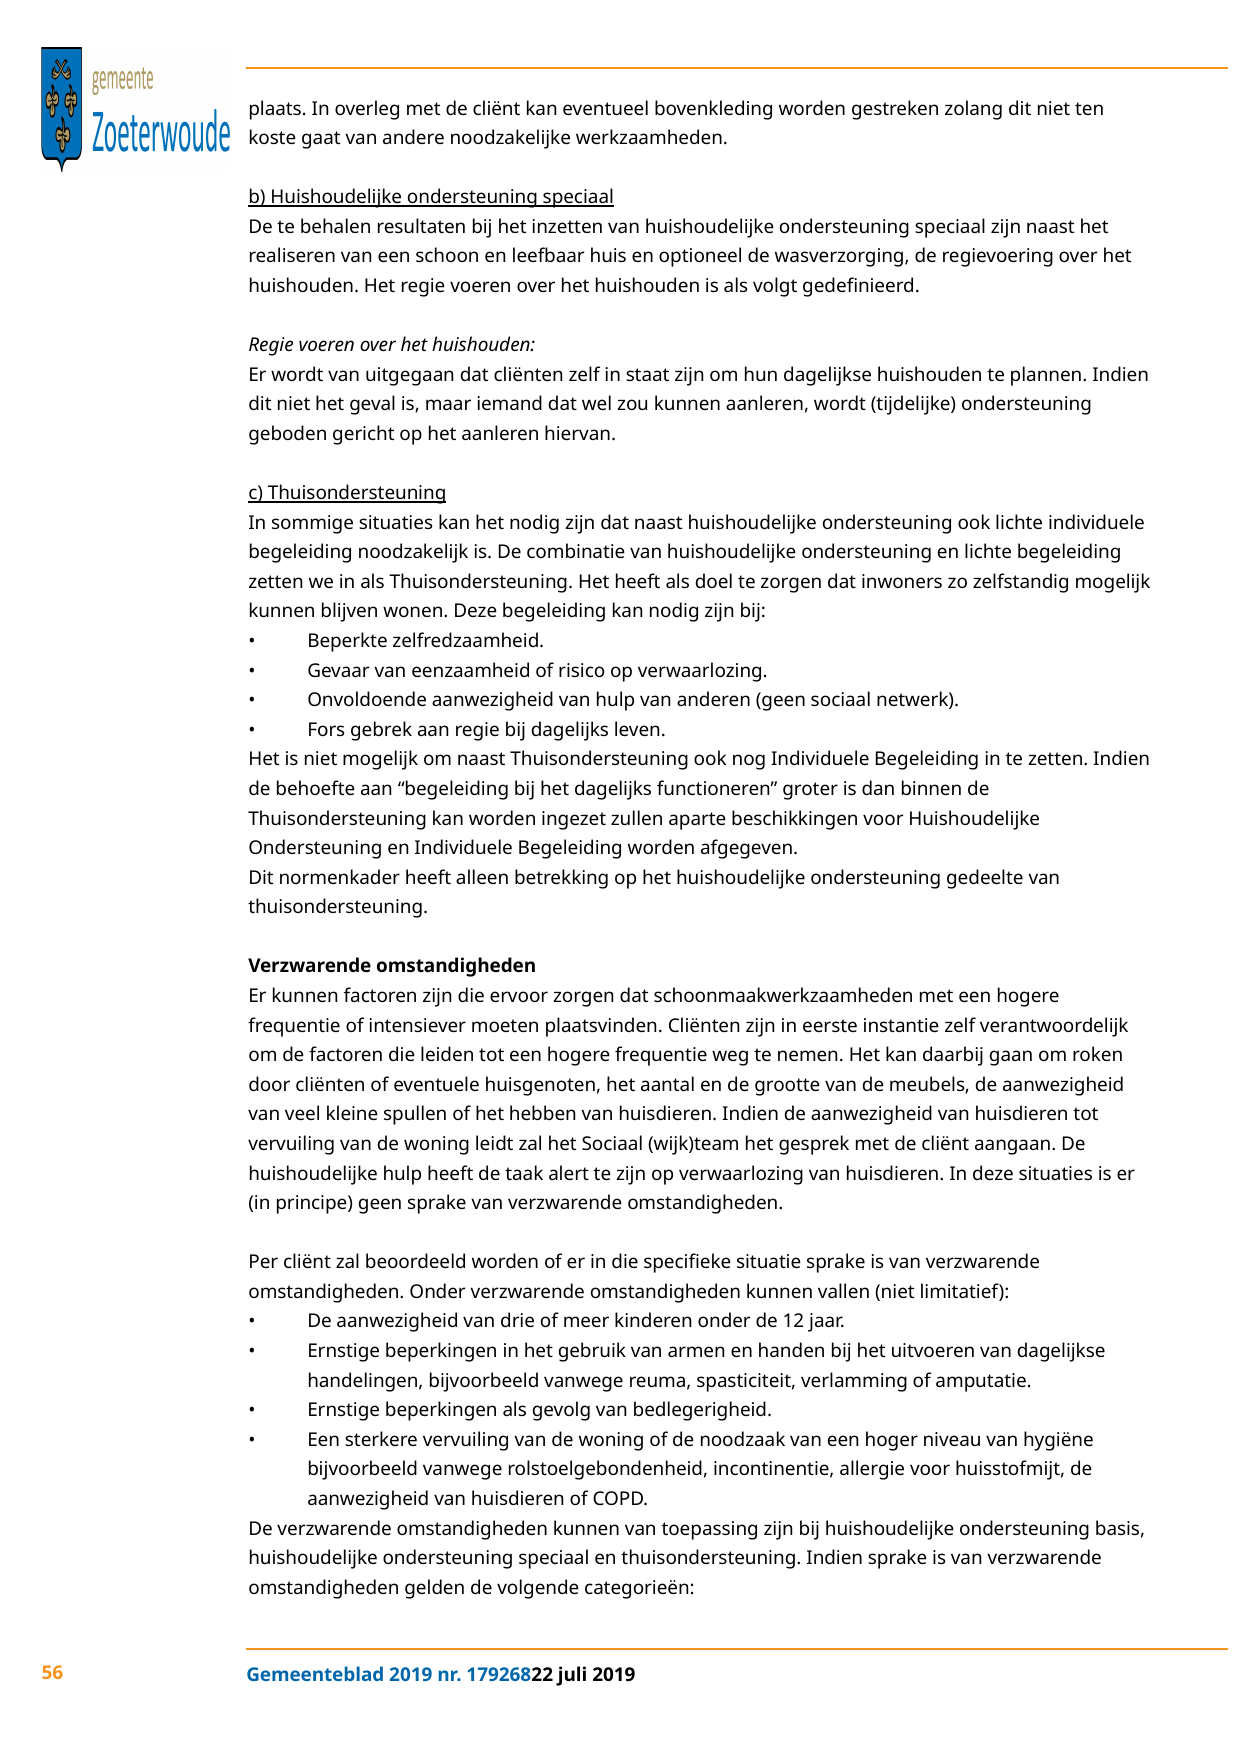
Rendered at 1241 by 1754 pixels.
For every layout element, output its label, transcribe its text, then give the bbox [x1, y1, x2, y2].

list Een sterkere vervuiling van de woning of de noodzaak van een hoger niveau van hygiëne bijvoorbeeld vanwege rolstoelgebondenheid, incontinentie, allergie voor huisstofmijt, de aanwezigheid van huisdieren of COPD. [248, 1426, 1152, 1511]
list De aanwezigheid van drie of meer kinderen onder de 12 jaar. [248, 1308, 1152, 1333]
list Onvoldoende aanwezigheid van hulp van anderen (geen sociaal netwerk). [248, 686, 1152, 712]
text Er wordt van uitgegaan dat cliënten zelf in staat zijn om hun dagelijkse huishouden te plannen. Indien dit niet het geval is, maar iemand dat wel zou kunnen aanleren, wordt (tijdelijke) ondersteuning geboden gericht op het aanleren hiervan. [248, 361, 1152, 446]
picture [41, 47, 231, 172]
text Er kunnen factoren zijn die ervoor zorgen dat schoonmaakwerkzaamheden met een hogere frequentie of intensiever moeten plaatsvinden. Cliënten zijn in eerste instantie zelf verantwoordelijk om de factoren die leiden tot een hogere frequentie weg te nemen. Het kan daarbij gaan om roken door cliënten of eventuele huisgenoten, het aantal en de grootte van de meubels, de aanwezigheid van veel kleine spullen of het hebben van huisdieren. Indien de aanwezigheid van huisdieren tot vervuiling van de woning leidt zal het Sociaal (wijk)team het gesprek met de cliënt aangaan. De huishoudelijke hulp heeft de taak alert te zijn op verwaarlozing van huisdieren. In deze situaties is er (in principe) geen sprake van verzwarende omstandigheden. [248, 982, 1152, 1215]
text Verzwarende omstandigheden [248, 953, 1152, 978]
text De te behalen resultaten bij het inzetten van huishoudelijke ondersteuning speciaal zijn naast het realiseren van een schoon en leefbaar huis en optioneel de wasverzorging, de regievoering over het huishouden. Het regie voeren over het huishouden is als volgt gedefinieerd. [248, 213, 1152, 298]
text b) Huishoudelijke ondersteuning speciaal [248, 183, 1152, 209]
text c) Thuisondersteuning [248, 479, 1152, 505]
list Gevaar van eenzaamheid of risico op verwaarlozing. [248, 657, 1152, 683]
text In sommige situaties kan het nodig zijn dat naast huishoudelijke ondersteuning ook lichte individuele begeleiding noodzakelijk is. De combinatie van huishoudelijke ondersteuning en lichte begeleiding zetten we in als Thuisondersteuning. Het heeft als doel te zorgen dat inwoners zo zelfstandig mogelijk kunnen blijven wonen. Deze begeleiding kan nodig zijn bij: [248, 509, 1152, 623]
text De verzwarende omstandigheden kunnen van toepassing zijn bij huishoudelijke ondersteuning basis, huishoudelijke ondersteuning speciaal en thuisondersteuning. Indien sprake is van verzwarende omstandigheden gelden de volgende categorieën: [248, 1515, 1152, 1600]
text Het is niet mogelijk om naast Thuisondersteuning ook nog Individuele Begeleiding in te zetten. Indien de behoefte aan “begeleiding bij het dagelijks functioneren” groter is dan binnen de Thuisondersteuning kan worden ingezet zullen aparte beschikkingen voor Huishoudelijke Ondersteuning en Individuele Begeleiding worden afgegeven. [248, 746, 1152, 860]
text Regie voeren over het huishouden: [248, 331, 1152, 357]
list Fors gebrek aan regie bij dagelijks leven. [248, 716, 1152, 742]
list Ernstige beperkingen in het gebruik van armen en handen bij het uitvoeren van dagelijkse handelingen, bijvoorbeeld vanwege reuma, spasticiteit, verlamming of amputatie. [248, 1337, 1152, 1393]
list Beperkte zelfredzaamheid. [248, 627, 1152, 653]
text plaats. In overleg met de cliënt kan eventueel bovenkleding worden gestreken zolang dit niet ten koste gaat van andere noodzakelijke werkzaamheden. [248, 95, 1152, 150]
text Dit normenkader heeft alleen betrekking op het huishoudelijke ondersteuning gedeelte van thuisondersteuning. [248, 864, 1152, 919]
text Per cliënt zal beoordeeld worden of er in die specifieke situatie sprake is van verzwarende omstandigheden. Onder verzwarende omstandigheden kunnen vallen (niet limitatief): [248, 1248, 1152, 1304]
list Ernstige beperkingen als gevolg van bedlegerigheid. [248, 1396, 1152, 1422]
